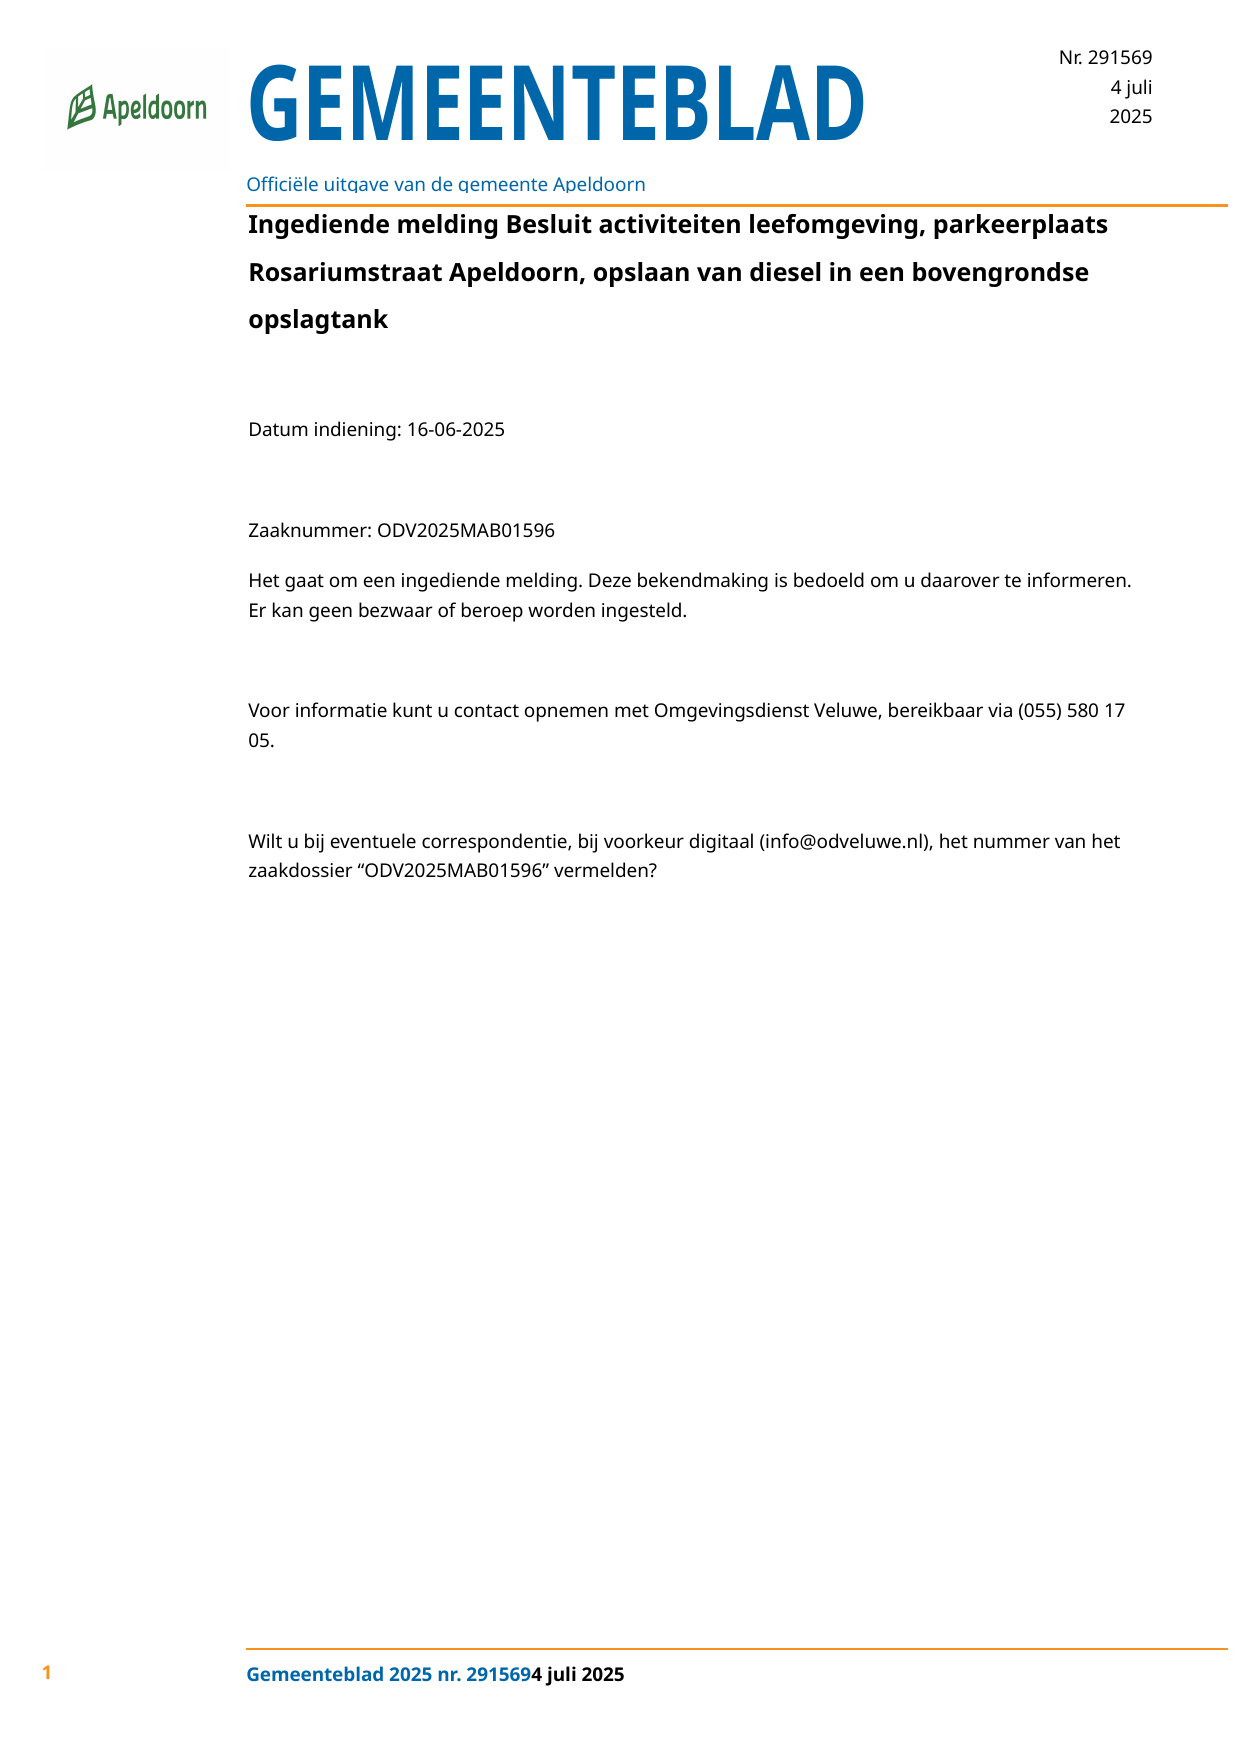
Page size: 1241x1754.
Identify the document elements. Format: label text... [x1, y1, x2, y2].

text Datum indiening: 16-06-2025 [248, 416, 1152, 442]
text Ingediende melding Besluit activiteiten leefomgeving, parkeerplaats Rosariumstraat Apeldoorn, opslaan van diesel in een bovengrondse opslagtank [248, 207, 1152, 336]
picture [41, 47, 231, 172]
text Wilt u bij eventuele correspondentie, bij voorkeur digitaal (info@odveluwe.nl), het nummer van het zaakdossier “ODV2025MAB01596” vermelden? [248, 828, 1152, 883]
text Het gaat om een ingediende melding. Deze bekendmaking is bedoeld om u daarover te informeren. Er kan geen bezwaar of beroep worden ingesteld. [248, 567, 1152, 622]
text Zaaknummer: ODV2025MAB01596 [248, 517, 1152, 542]
text Voor informatie kunt u contact opnemen met Omgevingsdienst Veluwe, bereikbaar via (055) 580 17 05. [248, 698, 1152, 753]
